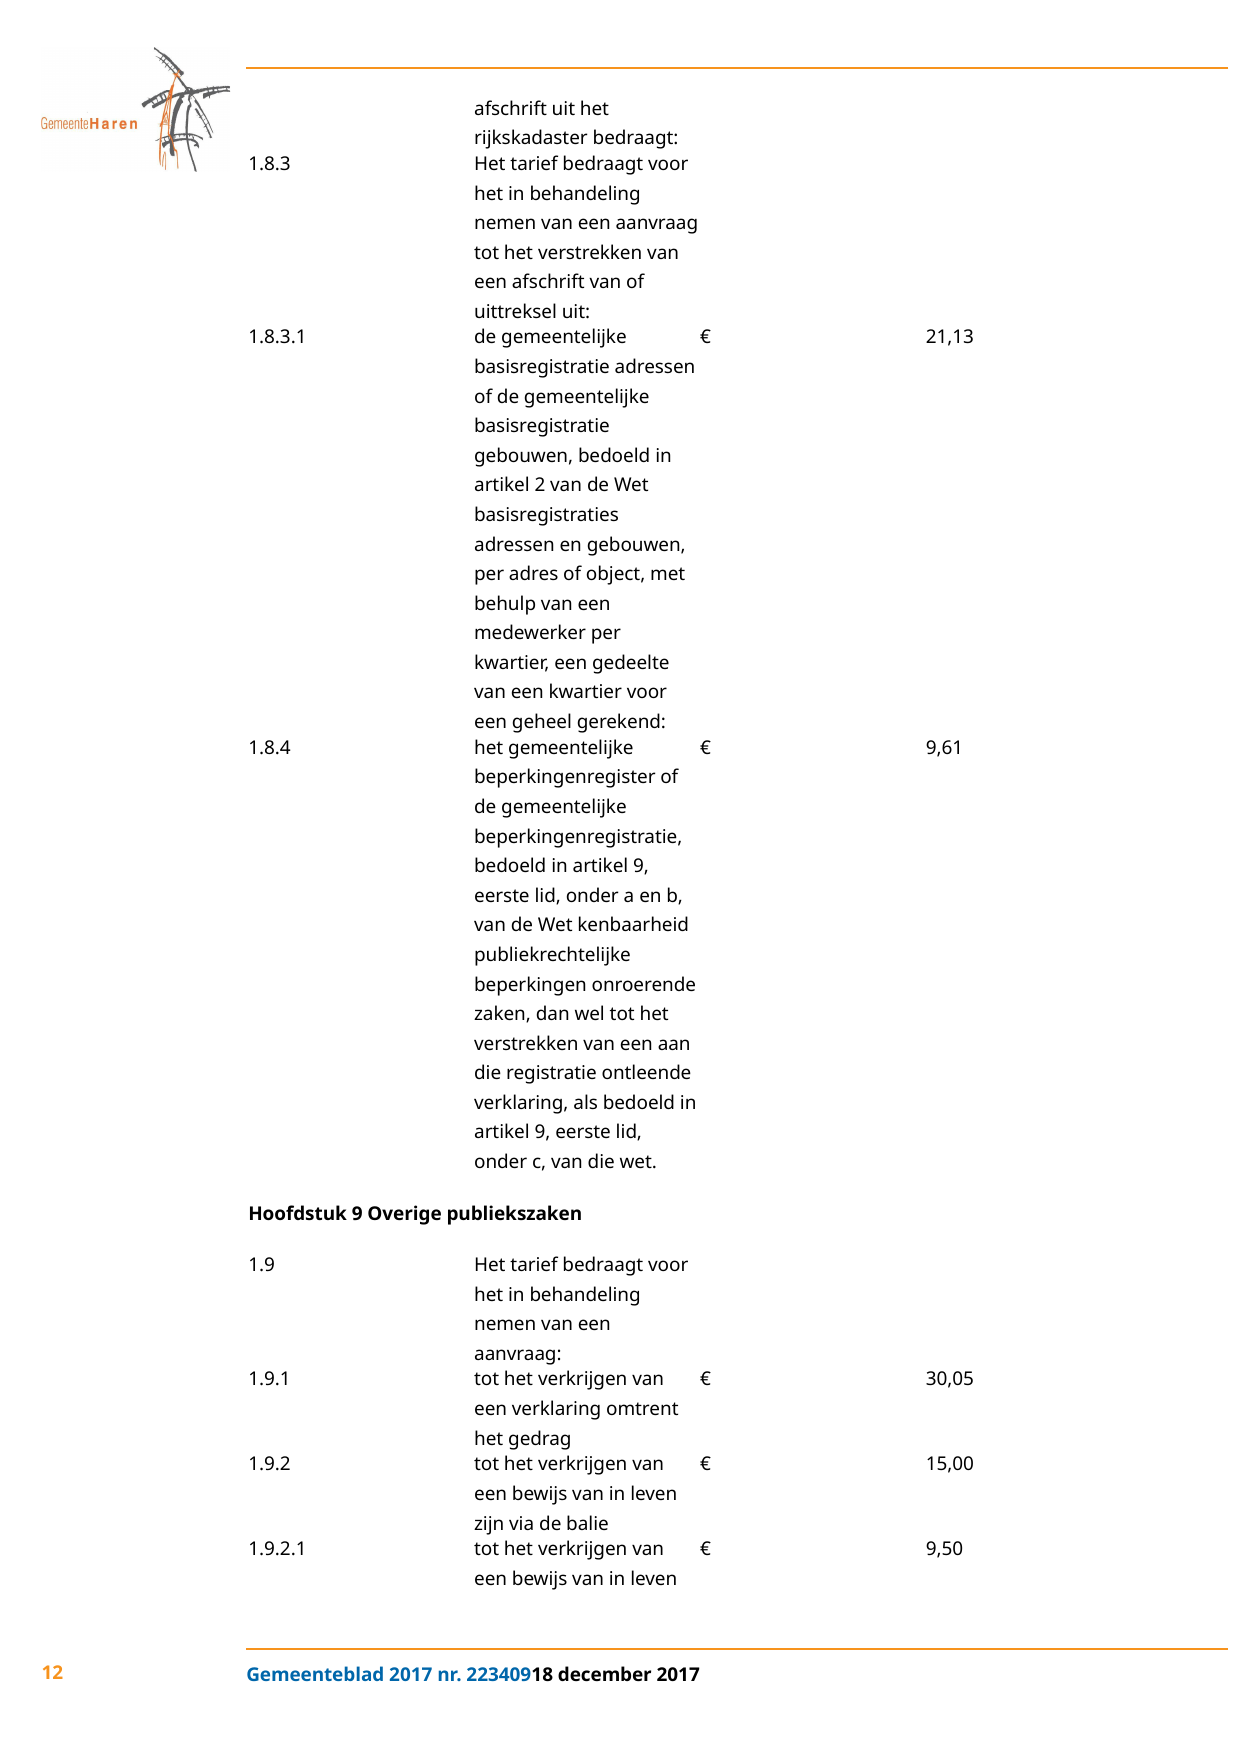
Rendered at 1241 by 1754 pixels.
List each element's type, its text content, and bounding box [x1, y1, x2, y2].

table_cell 9,50 [926, 1535, 1152, 1591]
table_cell € [700, 734, 926, 1174]
table_cell het gemeentelijke beperkingenregister of de gemeentelijke beperkingenregistratie, bedoeld in artikel 9, eerste lid, onder a en b, van de Wet kenbaarheid publiekrechtelijke beperkingen onroerende zaken, dan wel tot het verstrekken van een aan die registratie ontleende verklaring, als bedoeld in artikel 9, eerste lid, onder c, van die wet. [474, 734, 700, 1174]
table_cell [700, 1251, 926, 1366]
table_cell 1.8.4 [248, 734, 474, 1174]
table_cell afschrift uit het rijkskadaster bedraagt: [474, 95, 700, 150]
table_cell Het tarief bedraagt voor het in behandeling nemen van een aanvraag tot het verstrekken van een afschrift van of uittreksel uit: [474, 150, 700, 324]
table_cell tot het verkrijgen van een verklaring omtrent het gedrag [474, 1366, 700, 1451]
picture [41, 47, 231, 172]
table_cell [248, 1174, 1152, 1200]
table_cell 21,13 [926, 324, 1152, 734]
table_cell 1.8.3.1 [248, 324, 474, 734]
table_cell [700, 150, 926, 324]
table_cell tot het verkrijgen van een bewijs van in leven [474, 1535, 700, 1591]
table_cell 1.9.1 [248, 1366, 474, 1451]
table_cell € [700, 1535, 926, 1591]
table_cell tot het verkrijgen van een bewijs van in leven zijn via de balie [474, 1451, 700, 1535]
table_cell 30,05 [926, 1366, 1152, 1451]
table_cell Het tarief bedraagt voor het in behandeling nemen van een aanvraag: [474, 1251, 700, 1366]
table_cell 1.8.3 [248, 150, 474, 324]
table_cell [248, 95, 474, 150]
table_cell € [700, 1366, 926, 1451]
table_cell 15,00 [926, 1451, 1152, 1535]
table_cell 1.9 [248, 1251, 474, 1366]
table_cell de gemeentelijke basisregistratie adressen of de gemeentelijke basisregistratie gebouwen, bedoeld in artikel 2 van de Wet basisregistraties adressen en gebouwen, per adres of object, met behulp van een medewerker per kwartier, een gedeelte van een kwartier voor een geheel gerekend: [474, 324, 700, 734]
table_cell 9,61 [926, 734, 1152, 1174]
table_cell € [700, 324, 926, 734]
table_cell 1.9.2.1 [248, 1535, 474, 1591]
table_cell [926, 150, 1152, 324]
table_cell 1.9.2 [248, 1451, 474, 1535]
table_cell [700, 95, 1152, 150]
table_cell € [700, 1451, 926, 1535]
table_cell [248, 1225, 1152, 1251]
table_cell [926, 1251, 1152, 1366]
table_cell Hoofdstuk 9 Overige publiekszaken [248, 1200, 1152, 1225]
